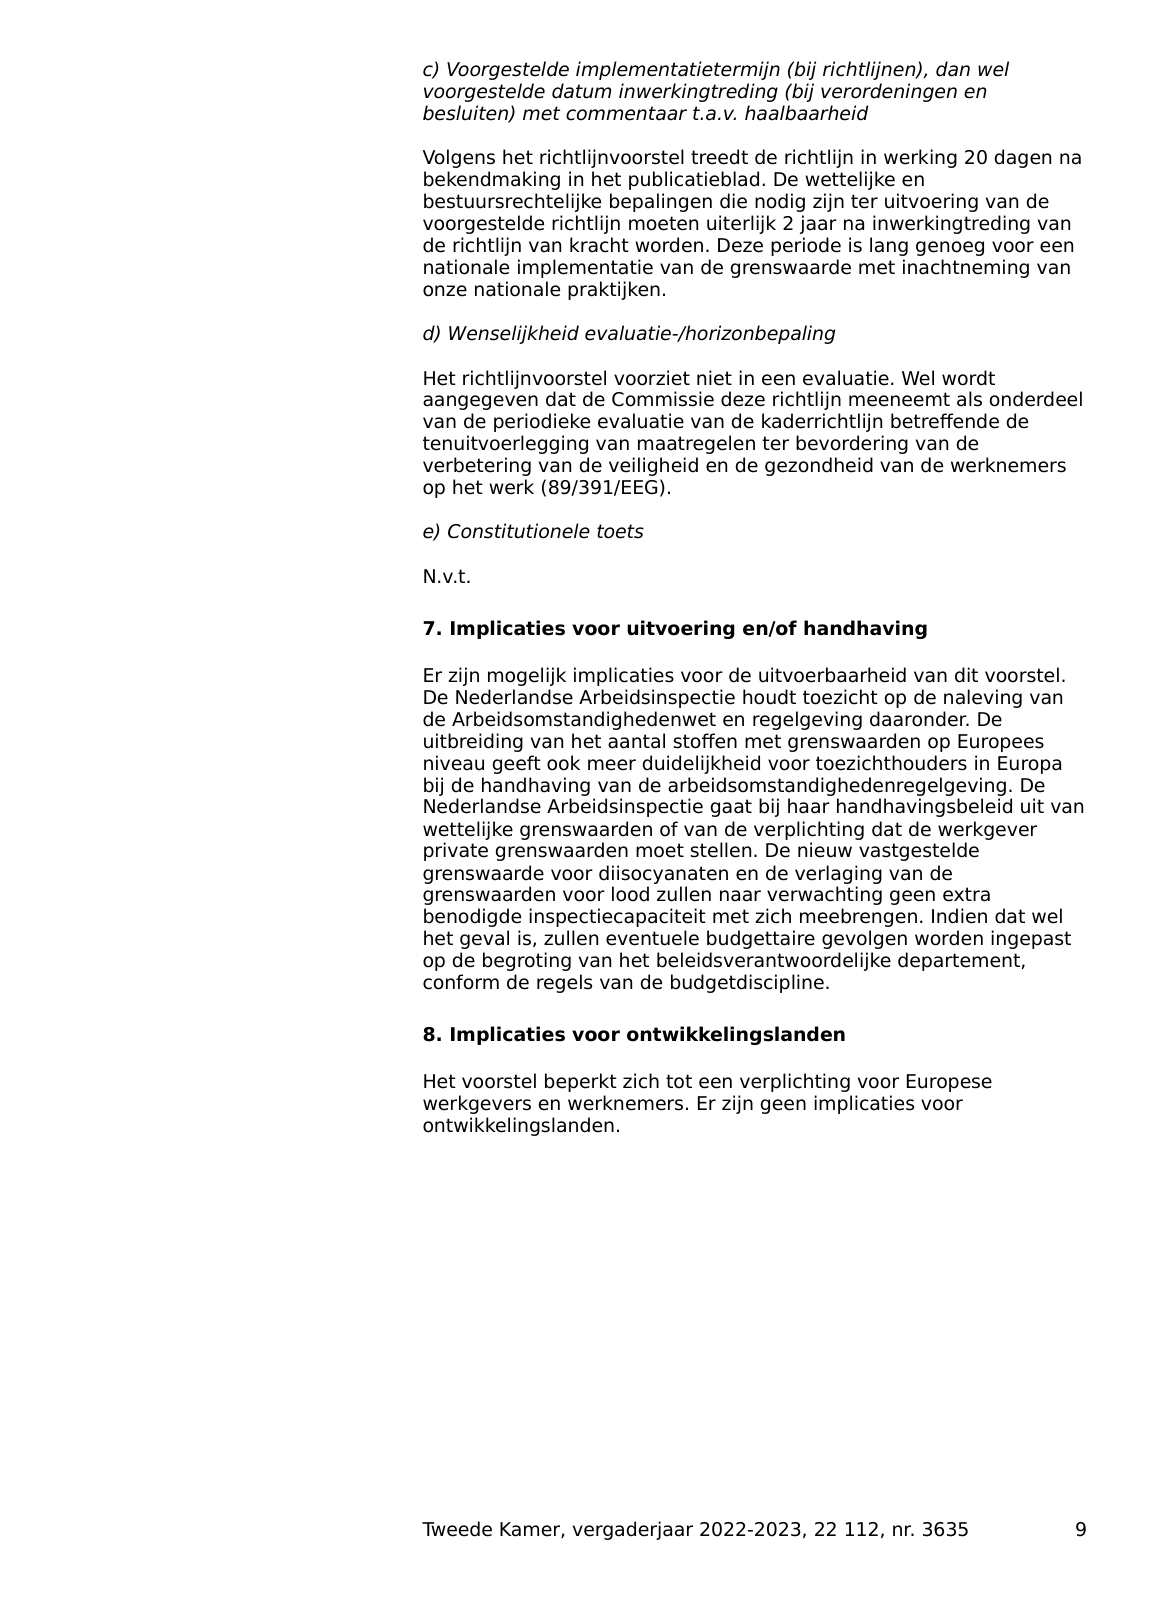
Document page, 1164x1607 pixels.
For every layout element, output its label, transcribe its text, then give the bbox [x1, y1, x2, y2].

text Volgens het richtlijnvoorstel treedt de richtlijn in werking 20 dagen na bekendmaking in het publicatieblad. De wettelijke en bestuursrechtelijke bepalingen die nodig zijn ter uitvoering van de voorgestelde richtlijn moeten uiterlijk 2 jaar na inwerkingtreding van de richtlijn van kracht worden. Deze periode is lang genoeg voor een nationale implementatie van de grenswaarde met inachtneming van onze nationale praktijken. [422, 147, 1087, 301]
text Het richtlijnvoorstel voorziet niet in een evaluatie. Wel wordt aangegeven dat de Commissie deze richtlijn meeneemt als onderdeel van de periodieke evaluatie van de kaderrichtlijn betreffende de tenuitvoerlegging van maatregelen ter bevordering van de verbetering van de veiligheid en de gezondheid van de werknemers op het werk (89/391/EEG). [422, 367, 1087, 499]
text Er zijn mogelijk implicaties voor de uitvoerbaarheid van dit voorstel. De Nederlandse Arbeidsinspectie houdt toezicht op de naleving van de Arbeidsomstandighedenwet en regelgeving daaronder. De uitbreiding van het aantal stoffen met grenswaarden op Europees niveau geeft ook meer duidelijkheid voor toezichthouders in Europa bij de handhaving van de arbeidsomstandighedenregelgeving. De Nederlandse Arbeidsinspectie gaat bij haar handhavingsbeleid uit van wettelijke grenswaarden of van de verplichting dat de werkgever private grenswaarden moet stellen. De nieuw vastgestelde grenswaarde voor diisocyanaten en de verlaging van de grenswaarden voor lood zullen naar verwachting geen extra benodigde inspectiecapaciteit met zich meebrengen. Indien dat wel het geval is, zullen eventuele budgettaire gevolgen worden ingepast op de begroting van het beleidsverantwoordelijke departement, conform de regels van de budgetdiscipline. [422, 664, 1087, 994]
text N.v.t. [422, 566, 1087, 588]
subtitle 8. Implicaties voor ontwikkelingslanden [422, 1024, 1087, 1046]
text Het voorstel beperkt zich tot een verplichting voor Europese werkgevers en werknemers. Er zijn geen implicaties voor ontwikkelingslanden. [422, 1071, 1087, 1137]
subtitle 7. Implicaties voor uitvoering en/of handhaving [422, 618, 1087, 639]
subtitle c) Voorgestelde implementatietermijn (bij richtlijnen), dan wel voorgestelde datum inwerkingtreding (bij verordeningen en besluiten) met commentaar t.a.v. haalbaarheid [422, 59, 1087, 125]
subtitle d) Wenselijkheid evaluatie-/horizonbepaling [422, 323, 1087, 345]
subtitle e) Constitutionele toets [422, 521, 1087, 543]
